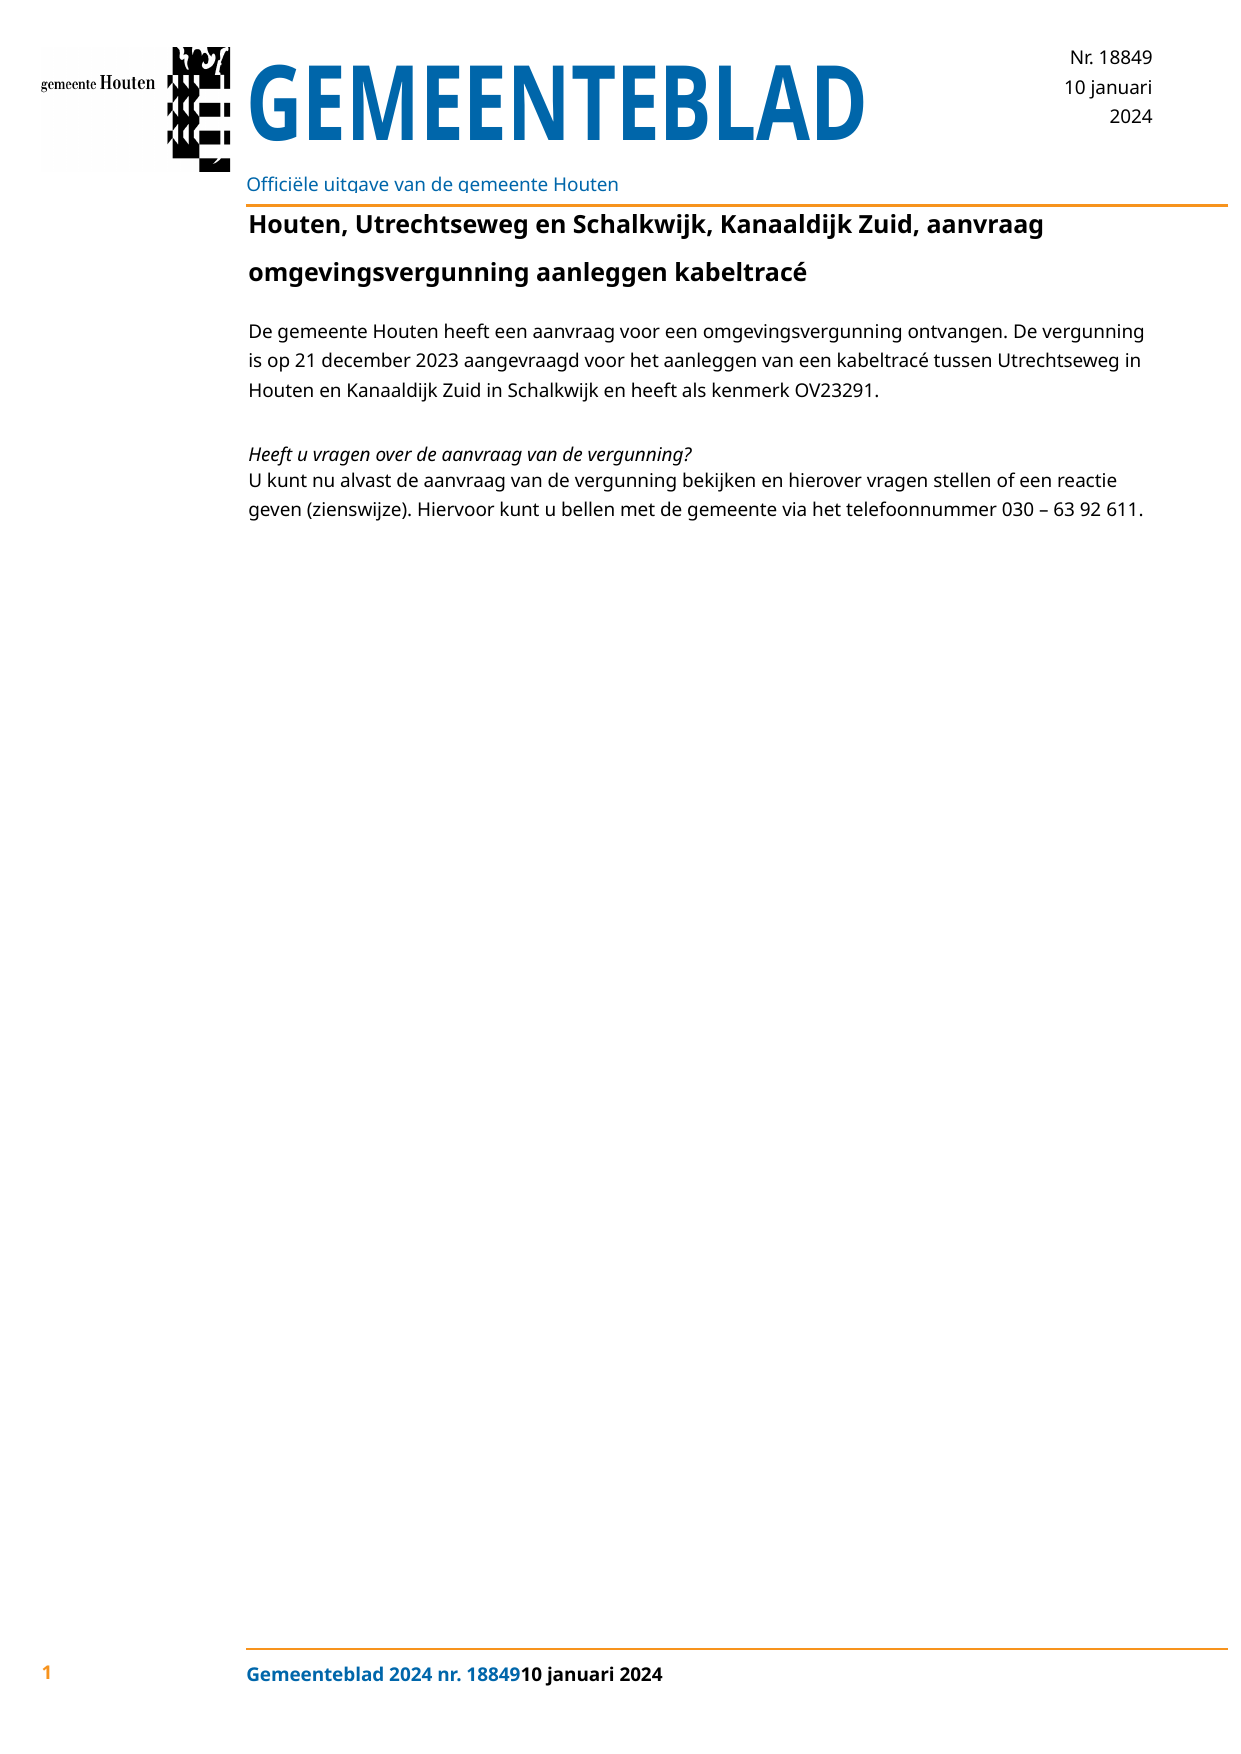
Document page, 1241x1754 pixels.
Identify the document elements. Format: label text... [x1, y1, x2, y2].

text Houten, Utrechtseweg en Schalkwijk, Kanaaldijk Zuid, aanvraag omgevingsvergunning aanleggen kabeltracé [248, 207, 1152, 288]
text Heeft u vragen over de aanvraag van de vergunning? [248, 441, 1152, 467]
text U kunt nu alvast de aanvraag van de vergunning bekijken en hierover vragen stellen of een reactie geven (zienswijze). Hiervoor kunt u bellen met de gemeente via het telefoonnummer 030 – 63 92 611. [248, 467, 1152, 522]
picture [41, 47, 231, 172]
text De gemeente Houten heeft een aanvraag voor een omgevingsvergunning ontvangen. De vergunning is op 21 december 2023 aangevraagd voor het aanleggen van een kabeltracé tussen Utrechtseweg in Houten en Kanaaldijk Zuid in Schalkwijk en heeft als kenmerk OV23291. [248, 318, 1152, 403]
